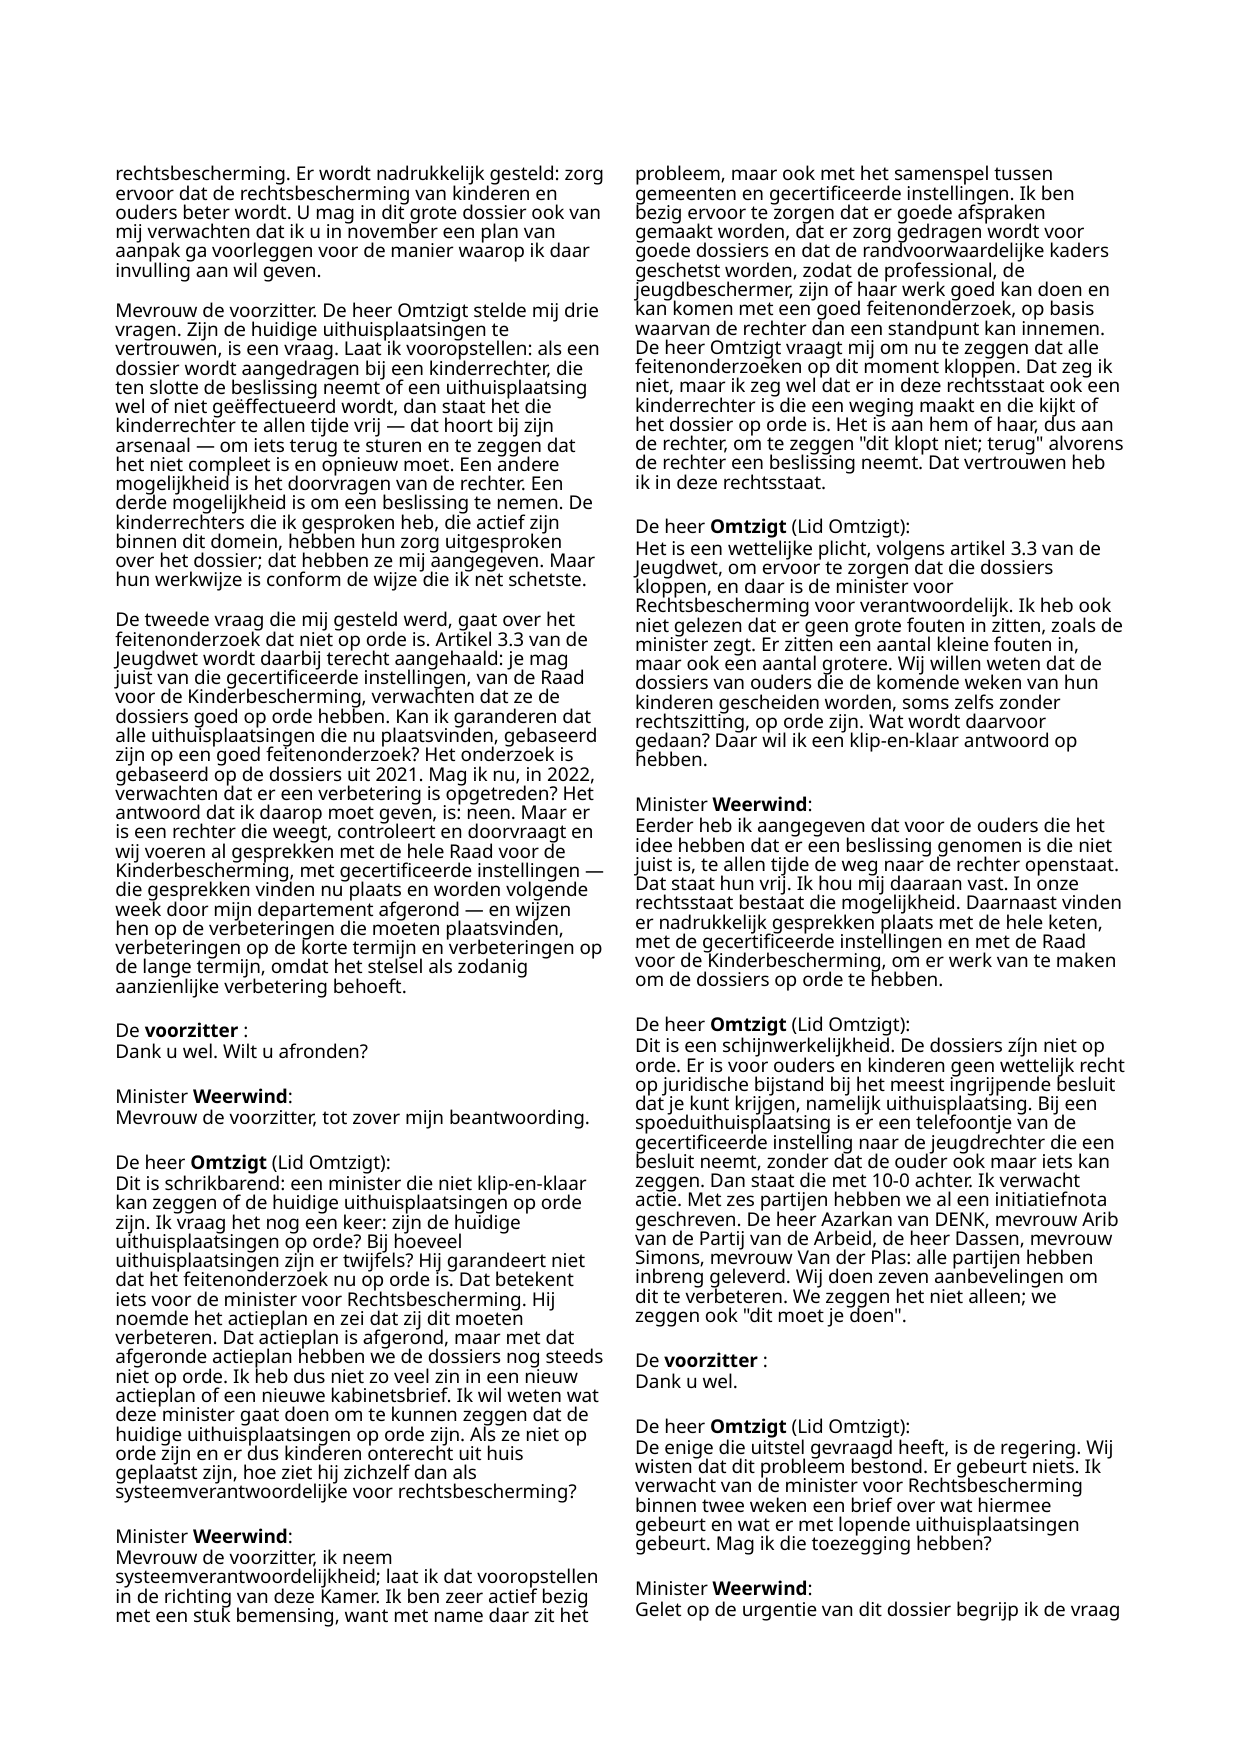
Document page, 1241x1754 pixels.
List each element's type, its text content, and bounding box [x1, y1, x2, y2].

text De voorzitter : [115, 1018, 605, 1043]
text De heer Omtzigt (Lid Omtzigt): [635, 1012, 1125, 1037]
text Minister Weerwind: [635, 792, 1125, 817]
text Mevrouw de voorzitter, tot zover mijn beantwoording. [115, 1109, 605, 1128]
text Dit is schrikbarend: een minister die niet klip-en-klaar kan zeggen of de huidige uithuisplaatsingen op orde zijn. Ik vraag het nog een keer: zijn de huidige uithuisplaatsingen op orde? Bij hoeveel uithuisplaatsingen zijn er twijfels? Hij garandeert niet dat het feitenonderzoek nu op orde is. Dat betekent iets voor de minister voor Rechtsbescherming. Hij noemde het actieplan en zei dat zij dit moeten verbeteren. Dat actieplan is afgerond, maar met dat afgeronde actieplan hebben we de dossiers nog steeds niet op orde. Ik heb dus niet zo veel zin in een nieuw actieplan of een nieuwe kabinetsbrief. Ik wil weten wat deze minister gaat doen om te kunnen zeggen dat de huidige uithuisplaatsingen op orde zijn. Als ze niet op orde zijn en er dus kinderen onterecht uit huis geplaatst zijn, hoe ziet hij zichzelf dan als systeemverantwoordelijke voor rechtsbescherming? [115, 1175, 605, 1503]
text Mevrouw de voorzitter. De heer Omtzigt stelde mij drie vragen. Zijn de huidige uithuisplaatsingen te vertrouwen, is een vraag. Laat ik vooropstellen: als een dossier wordt aangedragen bij een kinderrechter, die ten slotte de beslissing neemt of een uithuisplaatsing wel of niet geëffectueerd wordt, dan staat het die kinderrechter te allen tijde vrij — dat hoort bij zijn arsenaal — om iets terug te sturen en te zeggen dat het niet compleet is en opnieuw moet. Een andere mogelijkheid is het doorvragen van de rechter. Een derde mogelijkheid is om een beslissing te nemen. De kinderrechters die ik gesproken heb, die actief zijn binnen dit domein, hebben hun zorg uitgesproken over het dossier; dat hebben ze mij aangegeven. Maar hun werkwijze is conform de wijze die ik net schetste. [115, 302, 605, 591]
text Minister Weerwind: [115, 1523, 605, 1549]
text Minister Weerwind: [115, 1083, 605, 1109]
text Eerder heb ik aangegeven dat voor de ouders die het idee hebben dat er een beslissing genomen is die niet juist is, te allen tijde de weg naar de rechter openstaat. Dat staat hun vrij. Ik hou mij daaraan vast. In onze rechtsstaat bestaat die mogelijkheid. Daarnaast vinden er nadrukkelijk gesprekken plaats met de hele keten, met de gecertificeerde instellingen en met de Raad voor de Kinderbescherming, om er werk van te maken om de dossiers op orde te hebben. [635, 817, 1125, 991]
text Het is een wettelijke plicht, volgens artikel 3.3 van de Jeugdwet, om ervoor te zorgen dat die dossiers kloppen, en daar is de minister voor Rechtsbescherming voor verantwoordelijk. Ik heb ook niet gelezen dat er geen grote fouten in zitten, zoals de minister zegt. Er zitten een aantal kleine fouten in, maar ook een aantal grotere. Wij willen weten dat de dossiers van ouders die de komende weken van hun kinderen gescheiden worden, soms zelfs zonder rechtszitting, op orde zijn. Wat wordt daarvoor gedaan? Daar wil ik een klip-en-klaar antwoord op hebben. [635, 539, 1125, 771]
text De tweede vraag die mij gesteld werd, gaat over het feitenonderzoek dat niet op orde is. Artikel 3.3 van de Jeugdwet wordt daarbij terecht aangehaald: je mag juist van die gecertificeerde instellingen, van de Raad voor de Kinderbescherming, verwachten dat ze de dossiers goed op orde hebben. Kan ik garanderen dat alle uithuisplaatsingen die nu plaatsvinden, gebaseerd zijn op een goed feitenonderzoek? Het onderzoek is gebaseerd op de dossiers uit 2021. Mag ik nu, in 2022, verwachten dat er een verbetering is opgetreden? Het antwoord dat ik daarop moet geven, is: neen. Maar er is een rechter die weegt, controleert en doorvraagt en wij voeren al gesprekken met de hele Raad voor de Kinderbescherming, met gecertificeerde instellingen — die gesprekken vinden nu plaats en worden volgende week door mijn departement afgerond — en wijzen hen op de verbeteringen die moeten plaatsvinden, verbeteringen op de korte termijn en verbeteringen op de lange termijn, omdat het stelsel als zodanig aanzienlijke verbetering behoeft. [115, 611, 605, 997]
text Dank u wel. [635, 1373, 1125, 1392]
text De heer Omtzigt (Lid Omtzigt): [635, 1413, 1125, 1439]
text probleem, maar ook met het samenspel tussen gemeenten en gecertificeerde instellingen. Ik ben bezig ervoor te zorgen dat er goede afspraken gemaakt worden, dat er zorg gedragen wordt voor goede dossiers en dat de randvoorwaardelijke kaders geschetst worden, zodat de professional, de jeugdbeschermer, zijn of haar werk goed kan doen en kan komen met een goed feitenonderzoek, op basis waarvan de rechter dan een standpunt kan innemen. De heer Omtzigt vraagt mij om nu te zeggen dat alle feitenonderzoeken op dit moment kloppen. Dat zeg ik niet, maar ik zeg wel dat er in deze rechtsstaat ook een kinderrechter is die een weging maakt en die kijkt of het dossier op orde is. Het is aan hem of haar, dus aan de rechter, om te zeggen "dit klopt niet; terug" alvorens de rechter een beslissing neemt. Dat vertrouwen heb ik in deze rechtsstaat. [635, 165, 1125, 493]
text Gelet op de urgentie van dit dossier begrijp ik de vraag [635, 1601, 1125, 1620]
text Dit is een schijnwerkelijkheid. De dossiers zíjn niet op orde. Er is voor ouders en kinderen geen wettelijk recht op juridische bijstand bij het meest ingrijpende besluit dat je kunt krijgen, namelijk uithuisplaatsing. Bij een spoeduithuisplaatsing is er een telefoontje van de gecertificeerde instelling naar de jeugdrechter die een besluit neemt, zonder dat de ouder ook maar iets kan zeggen. Dan staat die met 10-0 achter. Ik verwacht actie. Met zes partijen hebben we al een initiatiefnota geschreven. De heer Azarkan van DENK, mevrouw Arib van de Partij van de Arbeid, de heer Dassen, mevrouw Simons, mevrouw Van der Plas: alle partijen hebben inbreng geleverd. Wij doen zeven aanbevelingen om dit te verbeteren. We zeggen het niet alleen; we zeggen ook "dit moet je doen". [635, 1037, 1125, 1326]
text Mevrouw de voorzitter, ik neem systeemverantwoordelijkheid; laat ik dat vooropstellen in de richting van deze Kamer. Ik ben zeer actief bezig met een stuk bemensing, want met name daar zit het [115, 1549, 605, 1626]
text De heer Omtzigt (Lid Omtzigt): [635, 514, 1125, 539]
text Minister Weerwind: [635, 1575, 1125, 1601]
text Dank u wel. Wilt u afronden? [115, 1043, 605, 1063]
text De enige die uitstel gevraagd heeft, is de regering. Wij wisten dat dit probleem bestond. Er gebeurt niets. Ik verwacht van de minister voor Rechtsbescherming binnen twee weken een brief over wat hiermee gebeurt en wat er met lopende uithuisplaatsingen gebeurt. Mag ik die toezegging hebben? [635, 1439, 1125, 1554]
text De voorzitter : [635, 1347, 1125, 1373]
text De heer Omtzigt (Lid Omtzigt): [115, 1149, 605, 1175]
text rechtsbescherming. Er wordt nadrukkelijk gesteld: zorg ervoor dat de rechtsbescherming van kinderen en ouders beter wordt. U mag in dit grote dossier ook van mij verwachten dat ik u in november een plan van aanpak ga voorleggen voor de manier waarop ik daar invulling aan wil geven. [115, 165, 605, 281]
